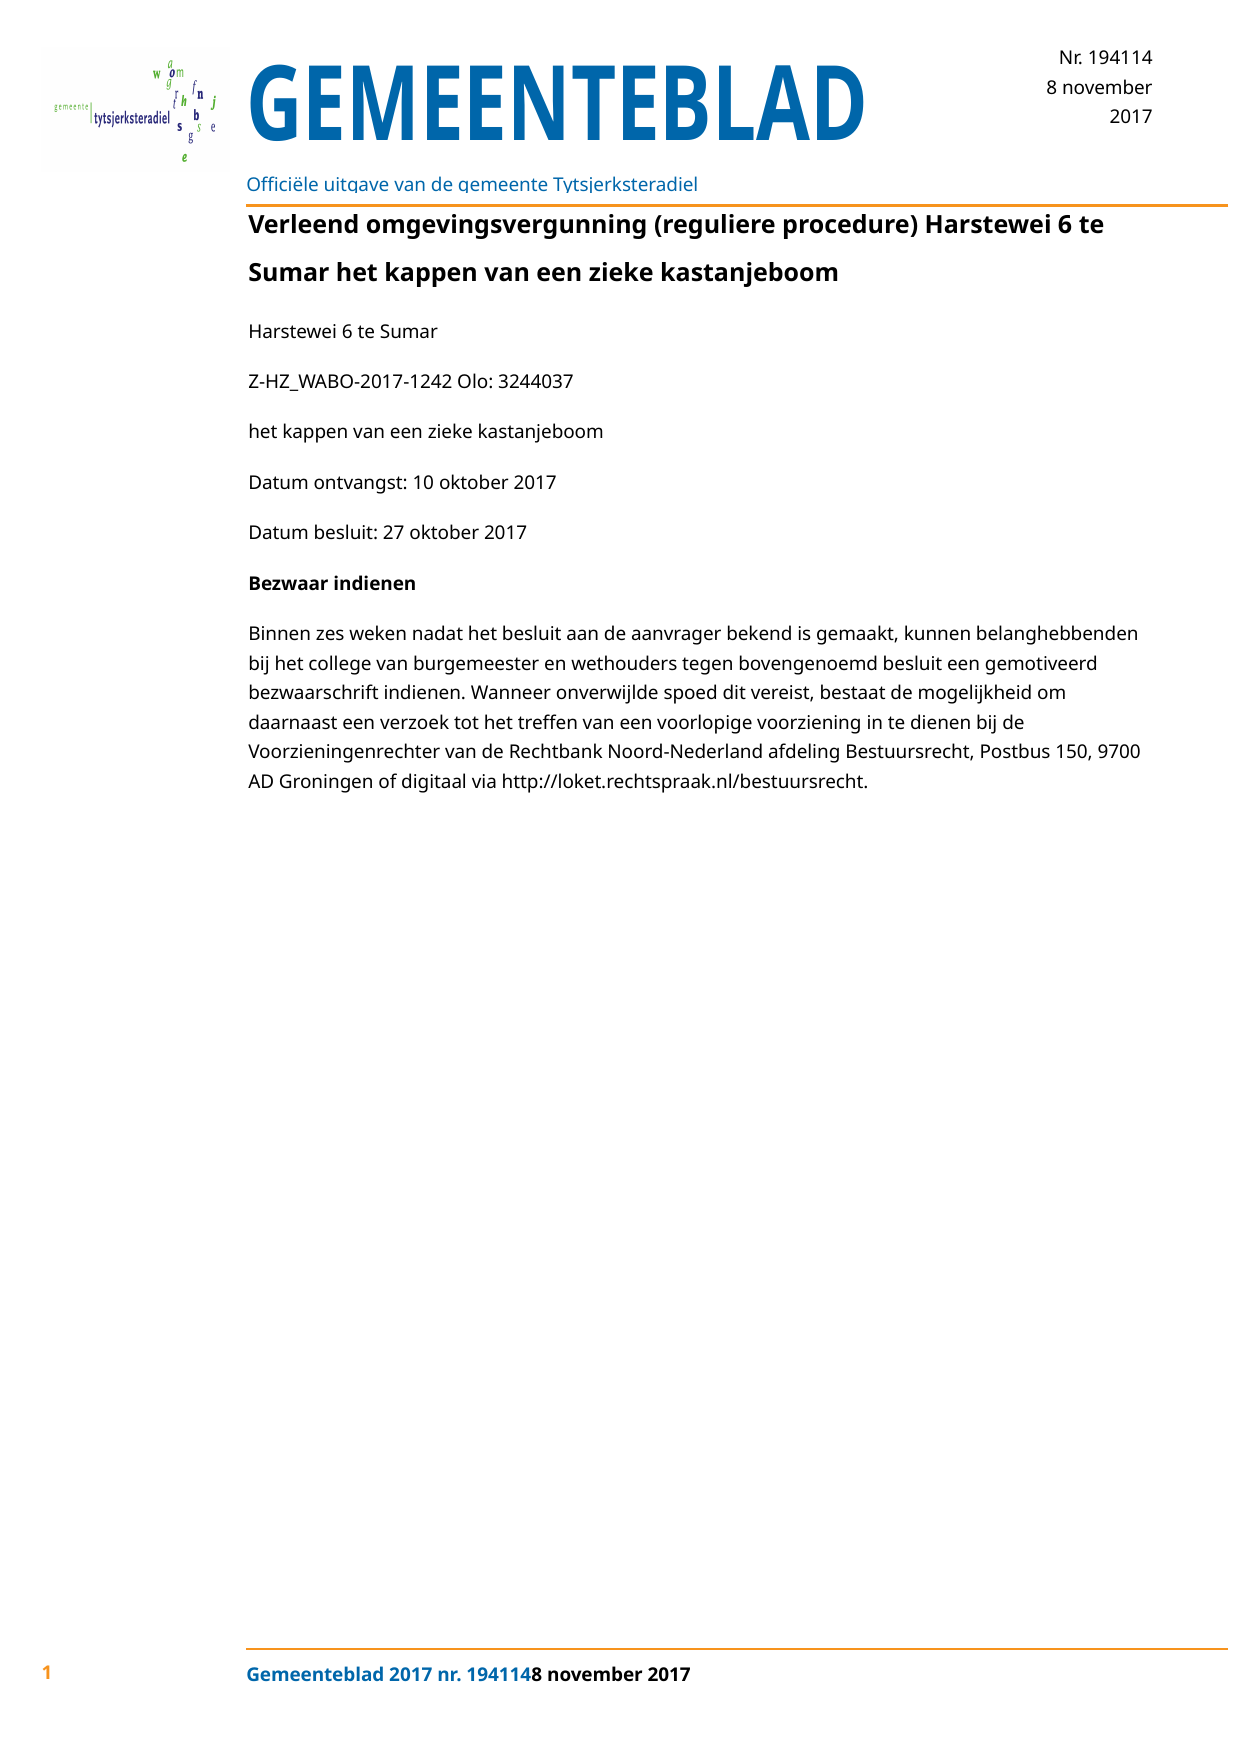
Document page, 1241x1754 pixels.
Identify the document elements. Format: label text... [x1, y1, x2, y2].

text Bezwaar indienen [248, 570, 1152, 596]
text het kappen van een zieke kastanjeboom [248, 419, 1152, 444]
text Z-HZ_WABO-2017-1242 Olo: 3244037 [248, 368, 1152, 394]
picture [41, 47, 231, 172]
text Harstewei 6 te Sumar [248, 318, 1152, 344]
text Datum besluit: 27 oktober 2017 [248, 519, 1152, 545]
text Binnen zes weken nadat het besluit aan de aanvrager bekend is gemaakt, kunnen belanghebbenden bij het college van burgemeester en wethouders tegen bovengenoemd besluit een gemotiveerd bezwaarschrift indienen. Wanneer onverwijlde spoed dit vereist, bestaat de mogelijkheid om daarnaast een verzoek tot het treffen van een voorlopige voorziening in te dienen bij de Voorzieningenrechter van de Rechtbank Noord-Nederland afdeling Bestuursrecht, Postbus 150, 9700 AD Groningen of digitaal via http://loket.rechtspraak.nl/bestuursrecht. [248, 620, 1152, 794]
text Datum ontvangst: 10 oktober 2017 [248, 469, 1152, 495]
text Verleend omgevingsvergunning (reguliere procedure) Harstewei 6 te Sumar het kappen van een zieke kastanjeboom [248, 207, 1152, 288]
